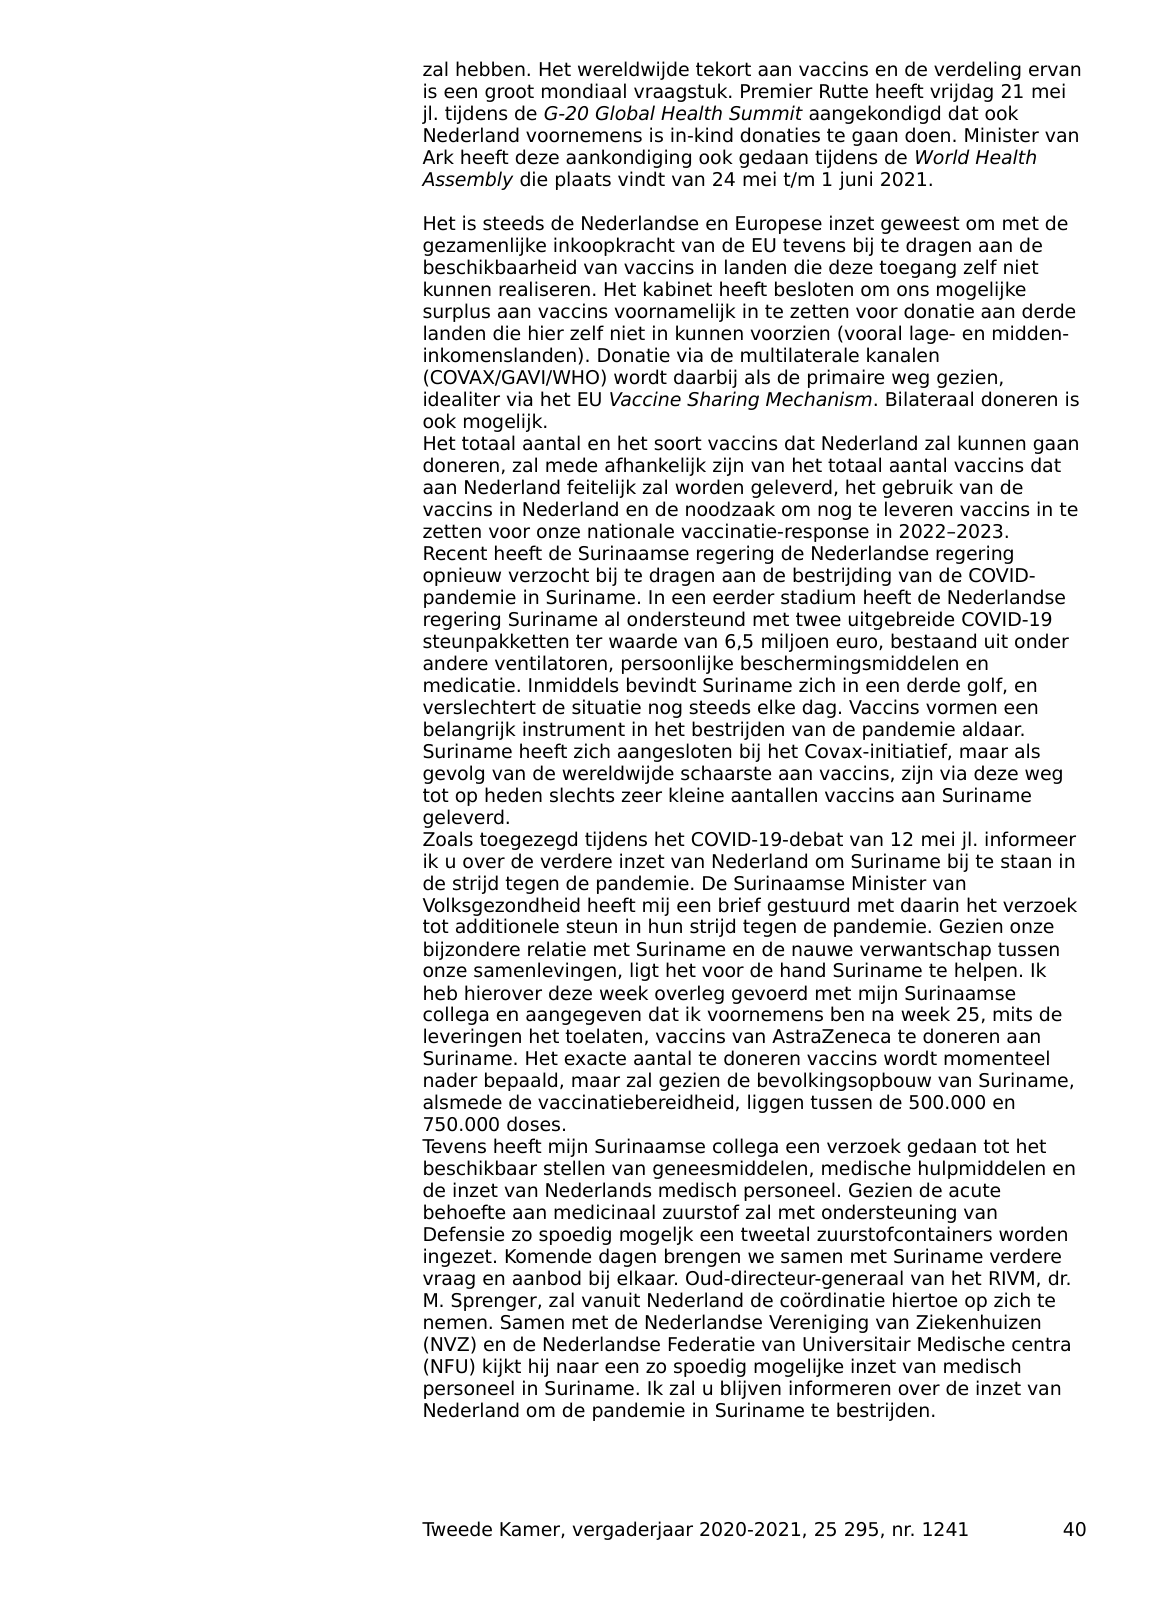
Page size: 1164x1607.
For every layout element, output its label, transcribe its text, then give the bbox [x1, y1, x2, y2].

text Het is steeds de Nederlandse en Europese inzet geweest om met de gezamenlijke inkoopkracht van de EU tevens bij te dragen aan de beschikbaarheid van vaccins in landen die deze toegang zelf niet kunnen realiseren. Het kabinet heeft besloten om ons mogelijke surplus aan vaccins voornamelijk in te zetten voor donatie aan derde landen die hier zelf niet in kunnen voorzien (vooral lage- en midden-inkomenslanden). Donatie via de multilaterale kanalen (COVAX/GAVI/WHO) wordt daarbij als de primaire weg gezien, idealiter via het EU Vaccine Sharing Mechanism. Bilateraal doneren is ook mogelijk. [422, 213, 1087, 433]
text Het totaal aantal en het soort vaccins dat Nederland zal kunnen gaan doneren, zal mede afhankelijk zijn van het totaal aantal vaccins dat aan Nederland feitelijk zal worden geleverd, het gebruik van de vaccins in Nederland en de noodzaak om nog te leveren vaccins in te zetten voor onze nationale vaccinatie-response in 2022–2023. [422, 433, 1087, 543]
text Tevens heeft mijn Surinaamse collega een verzoek gedaan tot het beschikbaar stellen van geneesmiddelen, medische hulpmiddelen en de inzet van Nederlands medisch personeel. Gezien de acute behoefte aan medicinaal zuurstof zal met ondersteuning van Defensie zo spoedig mogeljk een tweetal zuurstofcontainers worden ingezet. Komende dagen brengen we samen met Suriname verdere vraag en aanbod bij elkaar. Oud-directeur-generaal van het RIVM, dr. M. Sprenger, zal vanuit Nederland de coördinatie hiertoe op zich te nemen. Samen met de Nederlandse Vereniging van Ziekenhuizen (NVZ) en de Nederlandse Federatie van Universitair Medische centra (NFU) kijkt hij naar een zo spoedig mogelijke inzet van medisch personeel in Suriname. Ik zal u blijven informeren over de inzet van Nederland om de pandemie in Suriname te bestrijden. [422, 1136, 1087, 1422]
text zal hebben. Het wereldwijde tekort aan vaccins en de verdeling ervan is een groot mondiaal vraagstuk. Premier Rutte heeft vrijdag 21 mei jl. tijdens de G-20 Global Health Summit aangekondigd dat ook Nederland voornemens is in-kind donaties te gaan doen. Minister van Ark heeft deze aankondiging ook gedaan tijdens de World Health Assembly die plaats vindt van 24 mei t/m 1 juni 2021. [422, 59, 1087, 191]
text Zoals toegezegd tijdens het COVID-19-debat van 12 mei jl. informeer ik u over de verdere inzet van Nederland om Suriname bij te staan in de strijd tegen de pandemie. De Surinaamse Minister van Volksgezondheid heeft mij een brief gestuurd met daarin het verzoek tot additionele steun in hun strijd tegen de pandemie. Gezien onze bijzondere relatie met Suriname en de nauwe verwantschap tussen onze samenlevingen, ligt het voor de hand Suriname te helpen. Ik heb hierover deze week overleg gevoerd met mijn Surinaamse collega en aangegeven dat ik voornemens ben na week 25, mits de leveringen het toelaten, vaccins van AstraZeneca te doneren aan Suriname. Het exacte aantal te doneren vaccins wordt momenteel nader bepaald, maar zal gezien de bevolkingsopbouw van Suriname, alsmede de vaccinatiebereidheid, liggen tussen de 500.000 en 750.000 doses. [422, 828, 1087, 1136]
text Recent heeft de Surinaamse regering de Nederlandse regering opnieuw verzocht bij te dragen aan de bestrijding van de COVID-pandemie in Suriname. In een eerder stadium heeft de Nederlandse regering Suriname al ondersteund met twee uitgebreide COVID-19 steunpakketten ter waarde van 6,5 miljoen euro, bestaand uit onder andere ventilatoren, persoonlijke beschermingsmiddelen en medicatie. Inmiddels bevindt Suriname zich in een derde golf, en verslechtert de situatie nog steeds elke dag. Vaccins vormen een belangrijk instrument in het bestrijden van de pandemie aldaar. Suriname heeft zich aangesloten bij het Covax-initiatief, maar als gevolg van de wereldwijde schaarste aan vaccins, zijn via deze weg tot op heden slechts zeer kleine aantallen vaccins aan Suriname geleverd. [422, 543, 1087, 828]
